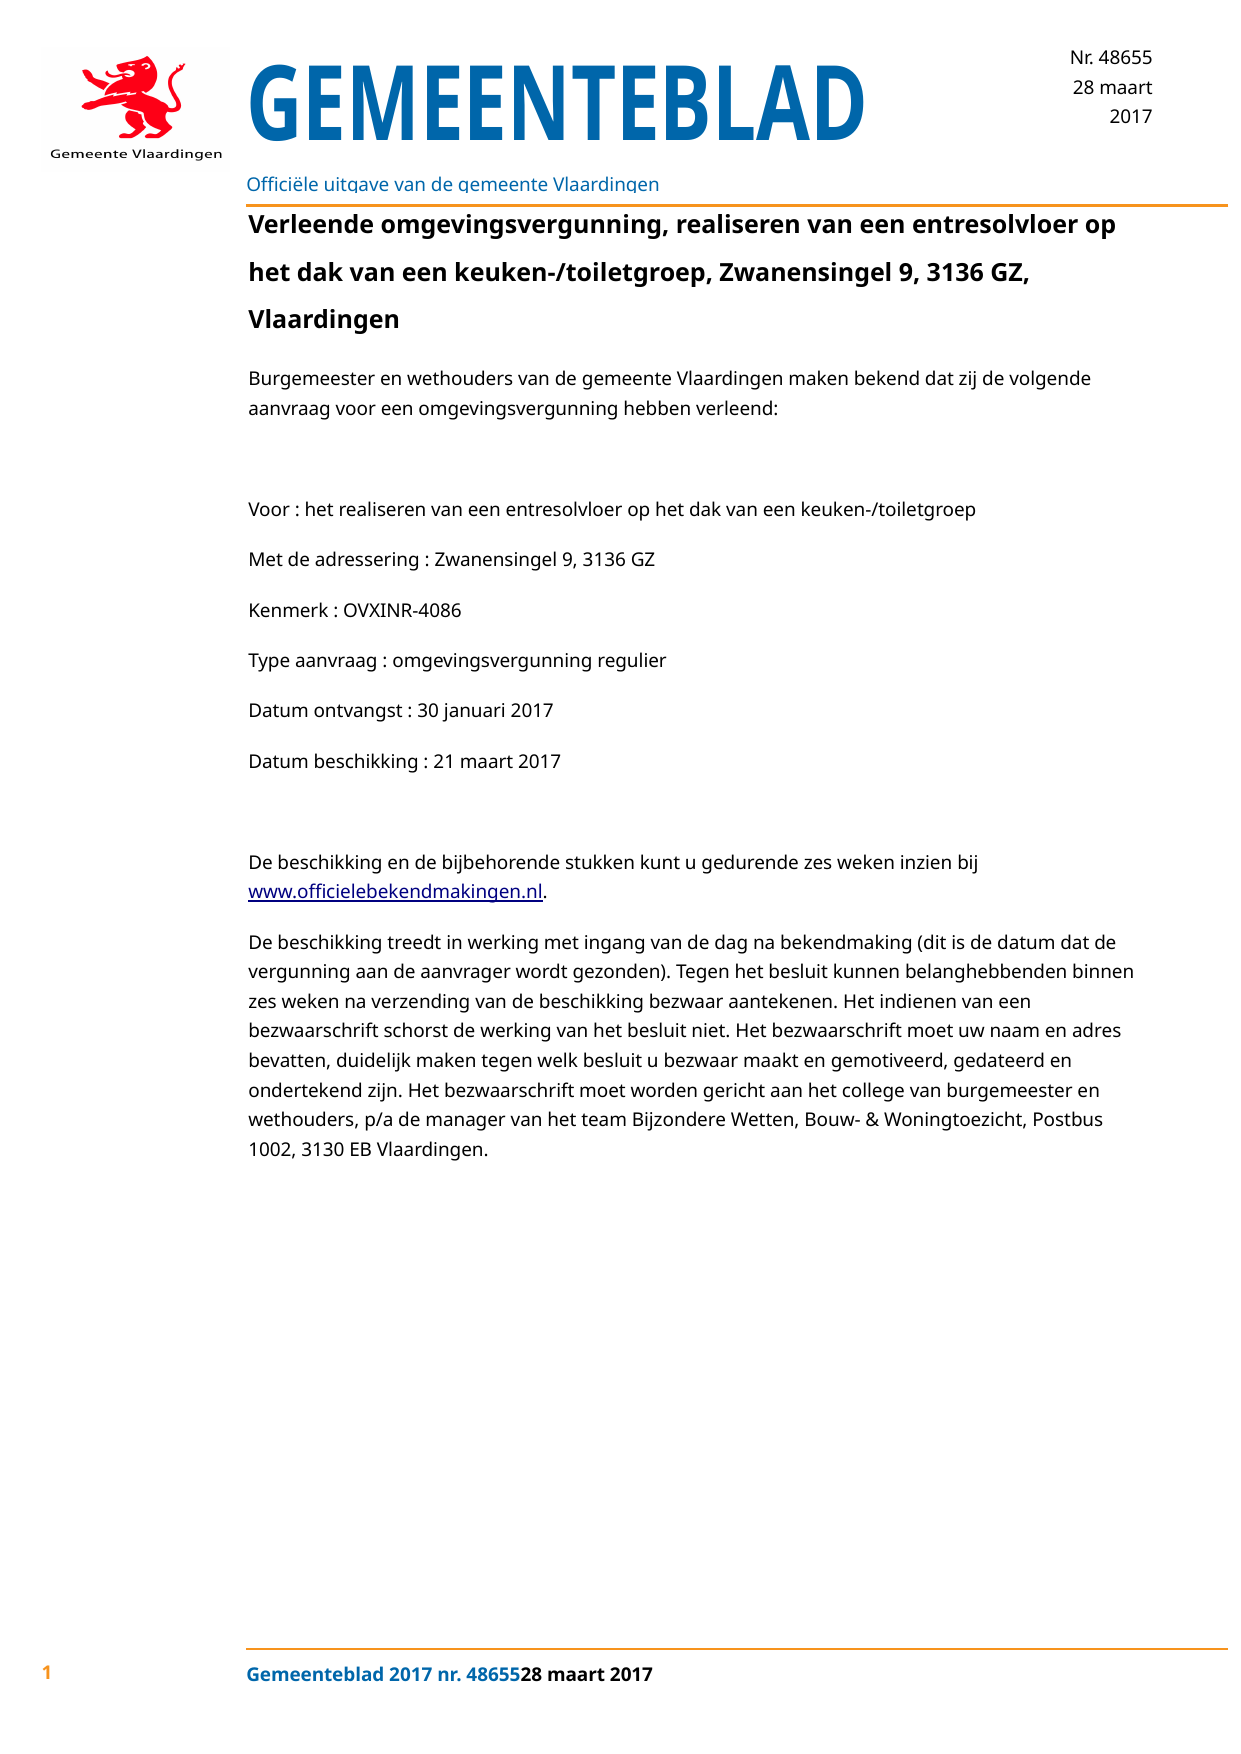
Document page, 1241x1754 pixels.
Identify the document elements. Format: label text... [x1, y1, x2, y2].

text Met de adressering : Zwanensingel 9, 3136 GZ [248, 546, 1152, 572]
text De beschikking en de bijbehorende stukken kunt u gedurende zes weken inzien bij www.officielebekendmakingen.nl. [248, 849, 1152, 904]
text Voor : het realiseren van een entresolvloer op het dak van een keuken-/toiletgroep [248, 496, 1152, 522]
picture [41, 47, 231, 172]
text Kenmerk : OVXINR-4086 [248, 597, 1152, 622]
text Type aanvraag : omgevingsvergunning regulier [248, 647, 1152, 673]
text Datum ontvangst : 30 januari 2017 [248, 698, 1152, 723]
text De beschikking treedt in werking met ingang van de dag na bekendmaking (dit is de datum dat de vergunning aan de aanvrager wordt gezonden). Tegen het besluit kunnen belanghebbenden binnen zes weken na verzending van de beschikking bezwaar aantekenen. Het indienen van een bezwaarschrift schorst de werking van het besluit niet. Het bezwaarschrift moet uw naam en adres bevatten, duidelijk maken tegen welk besluit u bezwaar maakt en gemotiveerd, gedateerd en ondertekend zijn. Het bezwaarschrift moet worden gericht aan het college van burgemeester en wethouders, p/a de manager van het team Bijzondere Wetten, Bouw- & Woningtoezicht, Postbus 1002, 3130 EB Vlaardingen. [248, 929, 1152, 1162]
text Verleende omgevingsvergunning, realiseren van een entresolvloer op het dak van een keuken-/toiletgroep, Zwanensingel 9, 3136 GZ, Vlaardingen [248, 207, 1152, 336]
text Datum beschikking : 21 maart 2017 [248, 748, 1152, 774]
text Burgemeester en wethouders van de gemeente Vlaardingen maken bekend dat zij de volgende aanvraag voor een omgevingsvergunning hebben verleend: [248, 366, 1152, 421]
